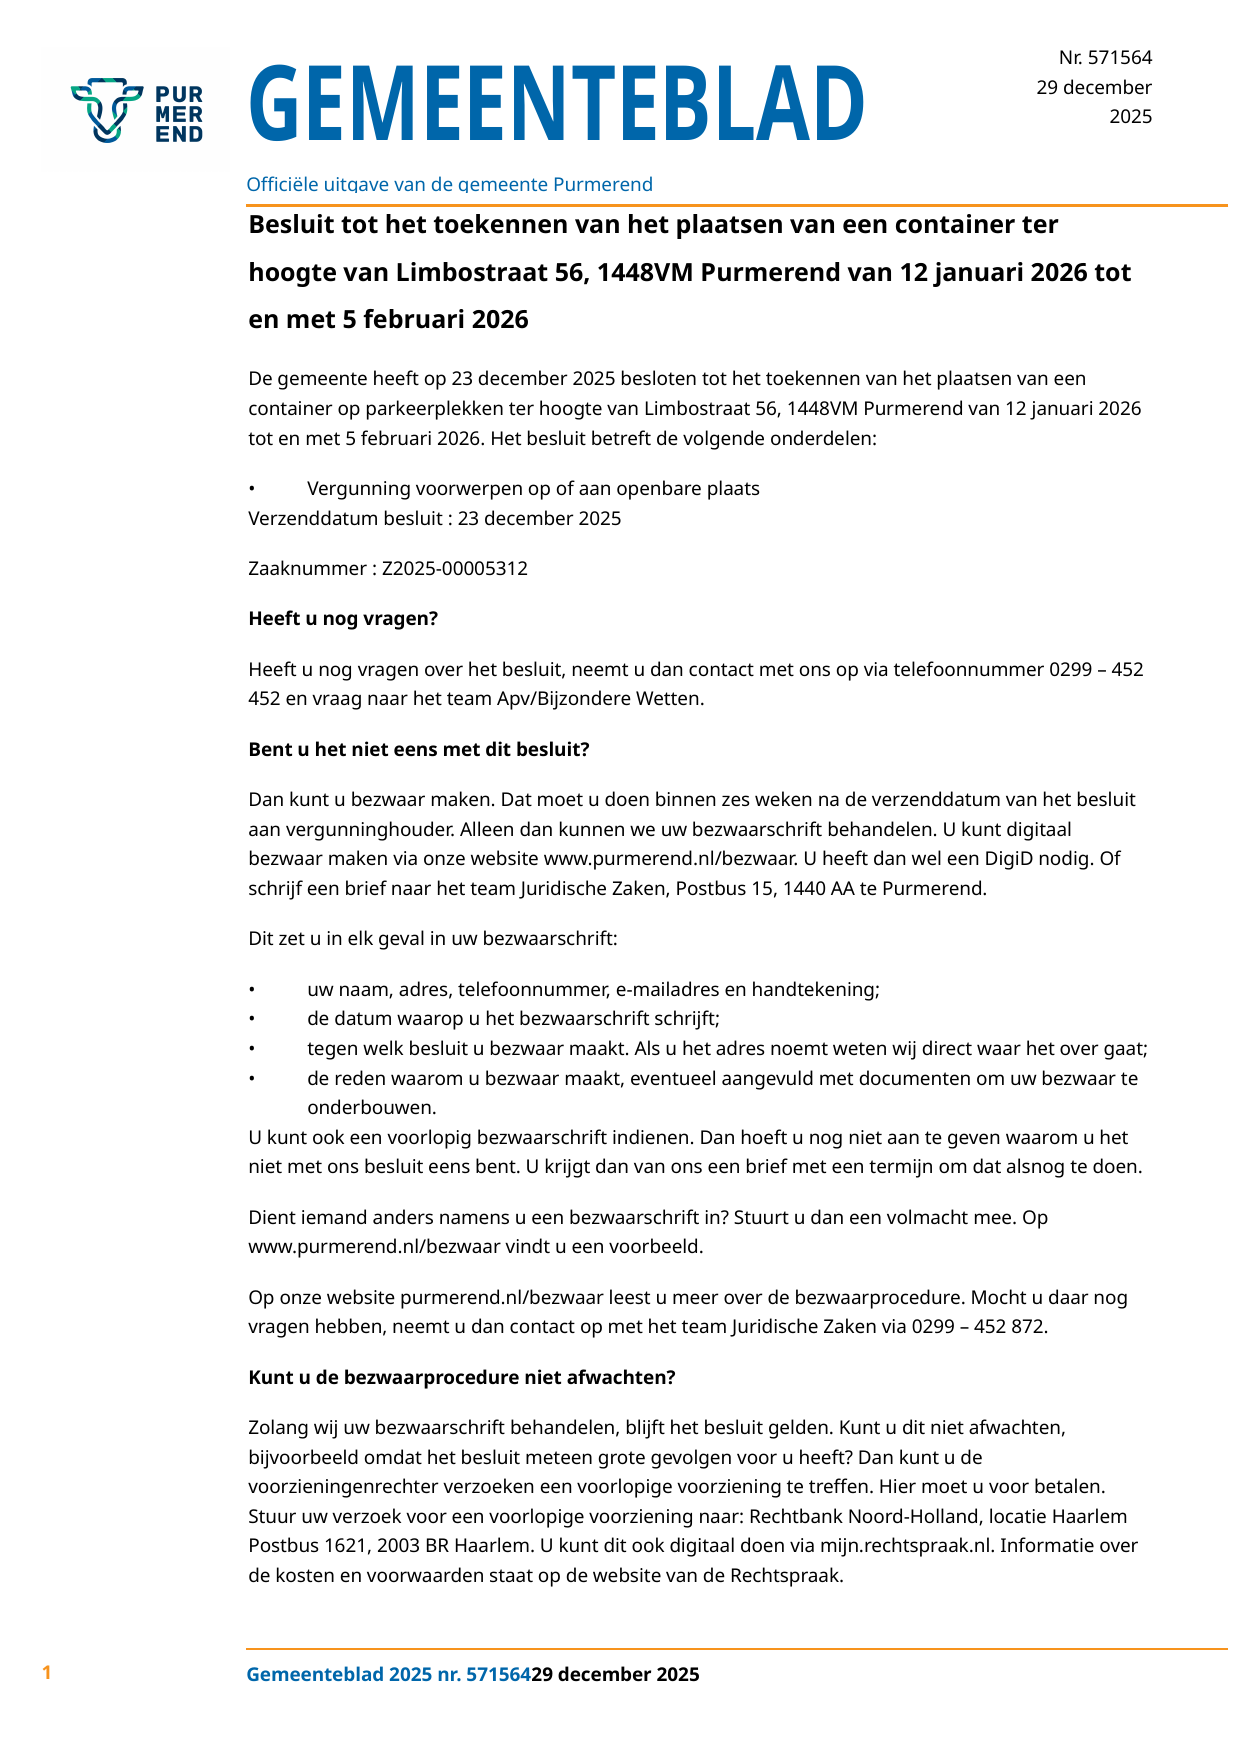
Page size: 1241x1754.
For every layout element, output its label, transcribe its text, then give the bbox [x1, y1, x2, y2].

text Op onze website purmerend.nl/bezwaar leest u meer over de bezwaarprocedure. Mocht u daar nog vragen hebben, neemt u dan contact op met het team Juridische Zaken via 0299 – 452 872. [248, 1284, 1152, 1339]
text Besluit tot het toekennen van het plaatsen van een container ter hoogte van Limbostraat 56, 1448VM Purmerend van 12 januari 2026 tot en met 5 februari 2026 [248, 207, 1152, 336]
list de reden waarom u bezwaar maakt, eventueel aangevuld met documenten om uw bezwaar te onderbouwen. [248, 1065, 1152, 1120]
list de datum waarop u het bezwaarschrift schrijft; [248, 1006, 1152, 1031]
text De gemeente heeft op 23 december 2025 besloten tot het toekennen van het plaatsen van een container op parkeerplekken ter hoogte van Limbostraat 56, 1448VM Purmerend van 12 januari 2026 tot en met 5 februari 2026. Het besluit betreft de volgende onderdelen: [248, 366, 1152, 450]
text Zolang wij uw bezwaarschrift behandelen, blijft het besluit gelden. Kunt u dit niet afwachten, bijvoorbeeld omdat het besluit meteen grote gevolgen voor u heeft? Dan kunt u de voorzieningenrechter verzoeken een voorlopige voorziening te treffen. Hier moet u voor betalen. Stuur uw verzoek voor een voorlopige voorziening naar: Rechtbank Noord-Holland, locatie Haarlem Postbus 1621, 2003 BR Haarlem. U kunt dit ook digitaal doen via mijn.rechtspraak.nl. Informatie over de kosten en voorwaarden staat op de website van de Rechtspraak. [248, 1414, 1152, 1588]
list tegen welk besluit u bezwaar maakt. Als u het adres noemt weten wij direct waar het over gaat; [248, 1035, 1152, 1061]
picture [41, 47, 231, 172]
text Dient iemand anders namens u een bezwaarschrift in? Stuurt u dan een volmacht mee. Op www.purmerend.nl/bezwaar vindt u een voorbeeld. [248, 1204, 1152, 1259]
text Kunt u de bezwaarprocedure niet afwachten? [248, 1364, 1152, 1389]
text Verzenddatum besluit : 23 december 2025 [248, 505, 1152, 530]
text Dit zet u in elk geval in uw bezwaarschrift: [248, 926, 1152, 951]
text Heeft u nog vragen? [248, 606, 1152, 631]
text U kunt ook een voorlopig bezwaarschrift indienen. Dan hoeft u nog niet aan te geven waarom u het niet met ons besluit eens bent. U krijgt dan van ons een brief met een termijn om dat alsnog te doen. [248, 1124, 1152, 1179]
text Zaaknummer : Z2025-00005312 [248, 555, 1152, 581]
list uw naam, adres, telefoonnummer, e-mailadres en handtekening; [248, 976, 1152, 1002]
list Vergunning voorwerpen op of aan openbare plaats [248, 475, 1152, 501]
text Bent u het niet eens met dit besluit? [248, 736, 1152, 762]
text Dan kunt u bezwaar maken. Dat moet u doen binnen zes weken na de verzenddatum van het besluit aan vergunninghouder. Alleen dan kunnen we uw bezwaarschrift behandelen. U kunt digitaal bezwaar maken via onze website www.purmerend.nl/bezwaar. U heeft dan wel een DigiD nodig. Of schrijf een brief naar het team Juridische Zaken, Postbus 15, 1440 AA te Purmerend. [248, 786, 1152, 901]
text Heeft u nog vragen over het besluit, neemt u dan contact met ons op via telefoonnummer 0299 – 452 452 en vraag naar het team Apv/Bijzondere Wetten. [248, 656, 1152, 711]
